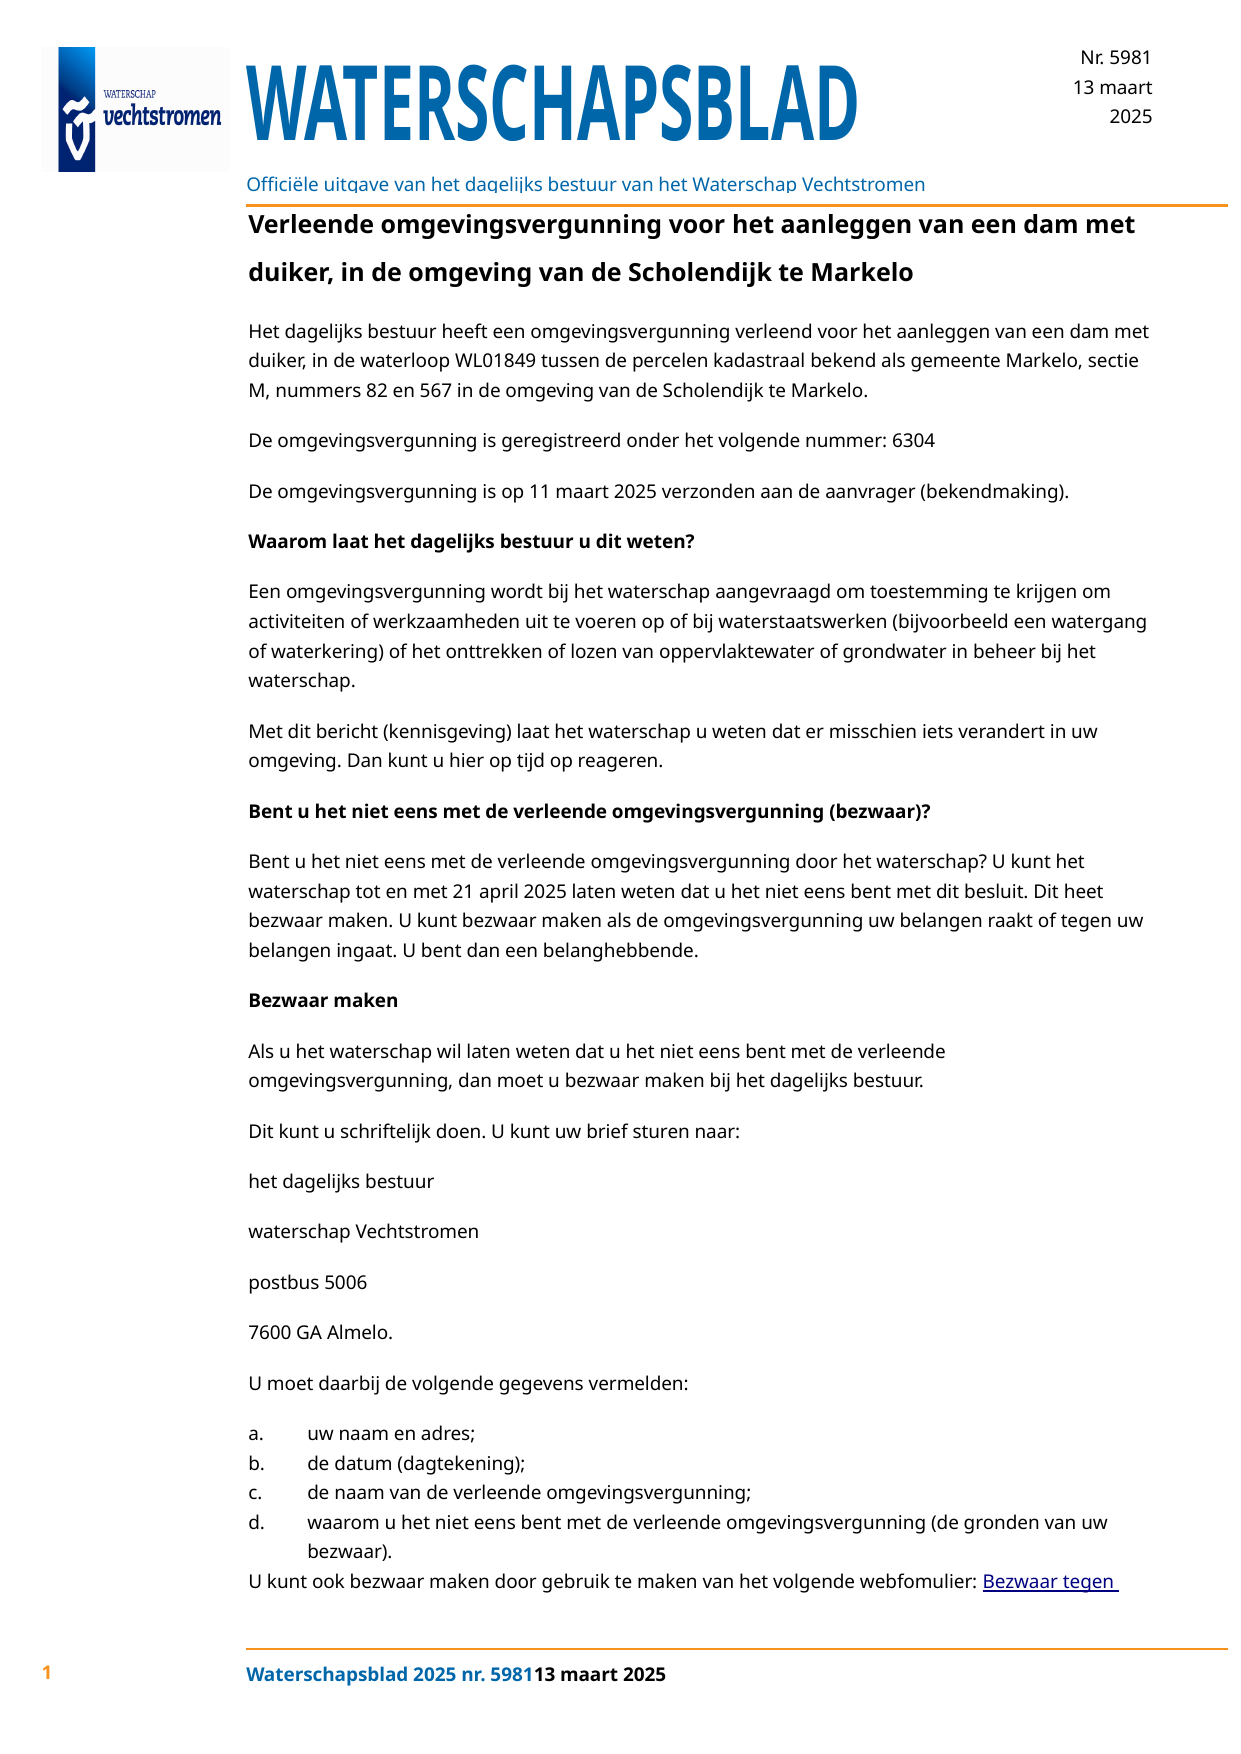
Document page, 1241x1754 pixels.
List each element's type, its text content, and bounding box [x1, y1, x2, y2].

list waarom u het niet eens bent met de verleende omgevingsvergunning (de gronden van uw bezwaar). [248, 1509, 1152, 1564]
text postbus 5006 [248, 1269, 1152, 1295]
text Als u het waterschap wil laten weten dat u het niet eens bent met de verleende omgevingsvergunning, dan moet u bezwaar maken bij het dagelijks bestuur. [248, 1038, 1152, 1093]
text Bezwaar maken [248, 987, 1152, 1013]
text 7600 GA Almelo. [248, 1319, 1152, 1345]
text Met dit bericht (kennisgeving) laat het waterschap u weten dat er misschien iets verandert in uw omgeving. Dan kunt u hier op tijd op reageren. [248, 718, 1152, 773]
text Het dagelijks bestuur heeft een omgevingsvergunning verleend voor het aanleggen van een dam met duiker, in de waterloop WL01849 tussen de percelen kadastraal bekend als gemeente Markelo, sectie M, nummers 82 en 567 in de omgeving van de Scholendijk te Markelo. [248, 318, 1152, 403]
text Verleende omgevingsvergunning voor het aanleggen van een dam met duiker, in de omgeving van de Scholendijk te Markelo [248, 207, 1152, 288]
text Dit kunt u schriftelijk doen. U kunt uw brief sturen naar: [248, 1118, 1152, 1144]
picture [41, 47, 231, 172]
text Bent u het niet eens met de verleende omgevingsvergunning door het waterschap? U kunt het waterschap tot en met 21 april 2025 laten weten dat u het niet eens bent met dit besluit. Dit heet bezwaar maken. U kunt bezwaar maken als de omgevingsvergunning uw belangen raakt of tegen uw belangen ingaat. U bent dan een belanghebbende. [248, 848, 1152, 963]
list de naam van de verleende omgevingsvergunning; [248, 1479, 1152, 1505]
text U moet daarbij de volgende gegevens vermelden: [248, 1370, 1152, 1396]
text het dagelijks bestuur [248, 1168, 1152, 1194]
text Bent u het niet eens met de verleende omgevingsvergunning (bezwaar)? [248, 798, 1152, 824]
text De omgevingsvergunning is op 11 maart 2025 verzonden aan de aanvrager (bekendmaking). [248, 478, 1152, 504]
text waterschap Vechtstromen [248, 1219, 1152, 1244]
text Een omgevingsvergunning wordt bij het waterschap aangevraagd om toestemming te krijgen om activiteiten of werkzaamheden uit te voeren op of bij waterstaatswerken (bijvoorbeeld een watergang of waterkering) of het onttrekken of lozen van oppervlaktewater of grondwater in beheer bij het waterschap. [248, 579, 1152, 693]
text Waarom laat het dagelijks bestuur u dit weten? [248, 528, 1152, 554]
text U kunt ook bezwaar maken door gebruik te maken van het volgende webfomulier: Bezwaar tegen [248, 1568, 1152, 1594]
list uw naam en adres; [248, 1420, 1152, 1446]
text De omgevingsvergunning is geregistreerd onder het volgende nummer: 6304 [248, 427, 1152, 453]
list de datum (dagtekening); [248, 1450, 1152, 1476]
